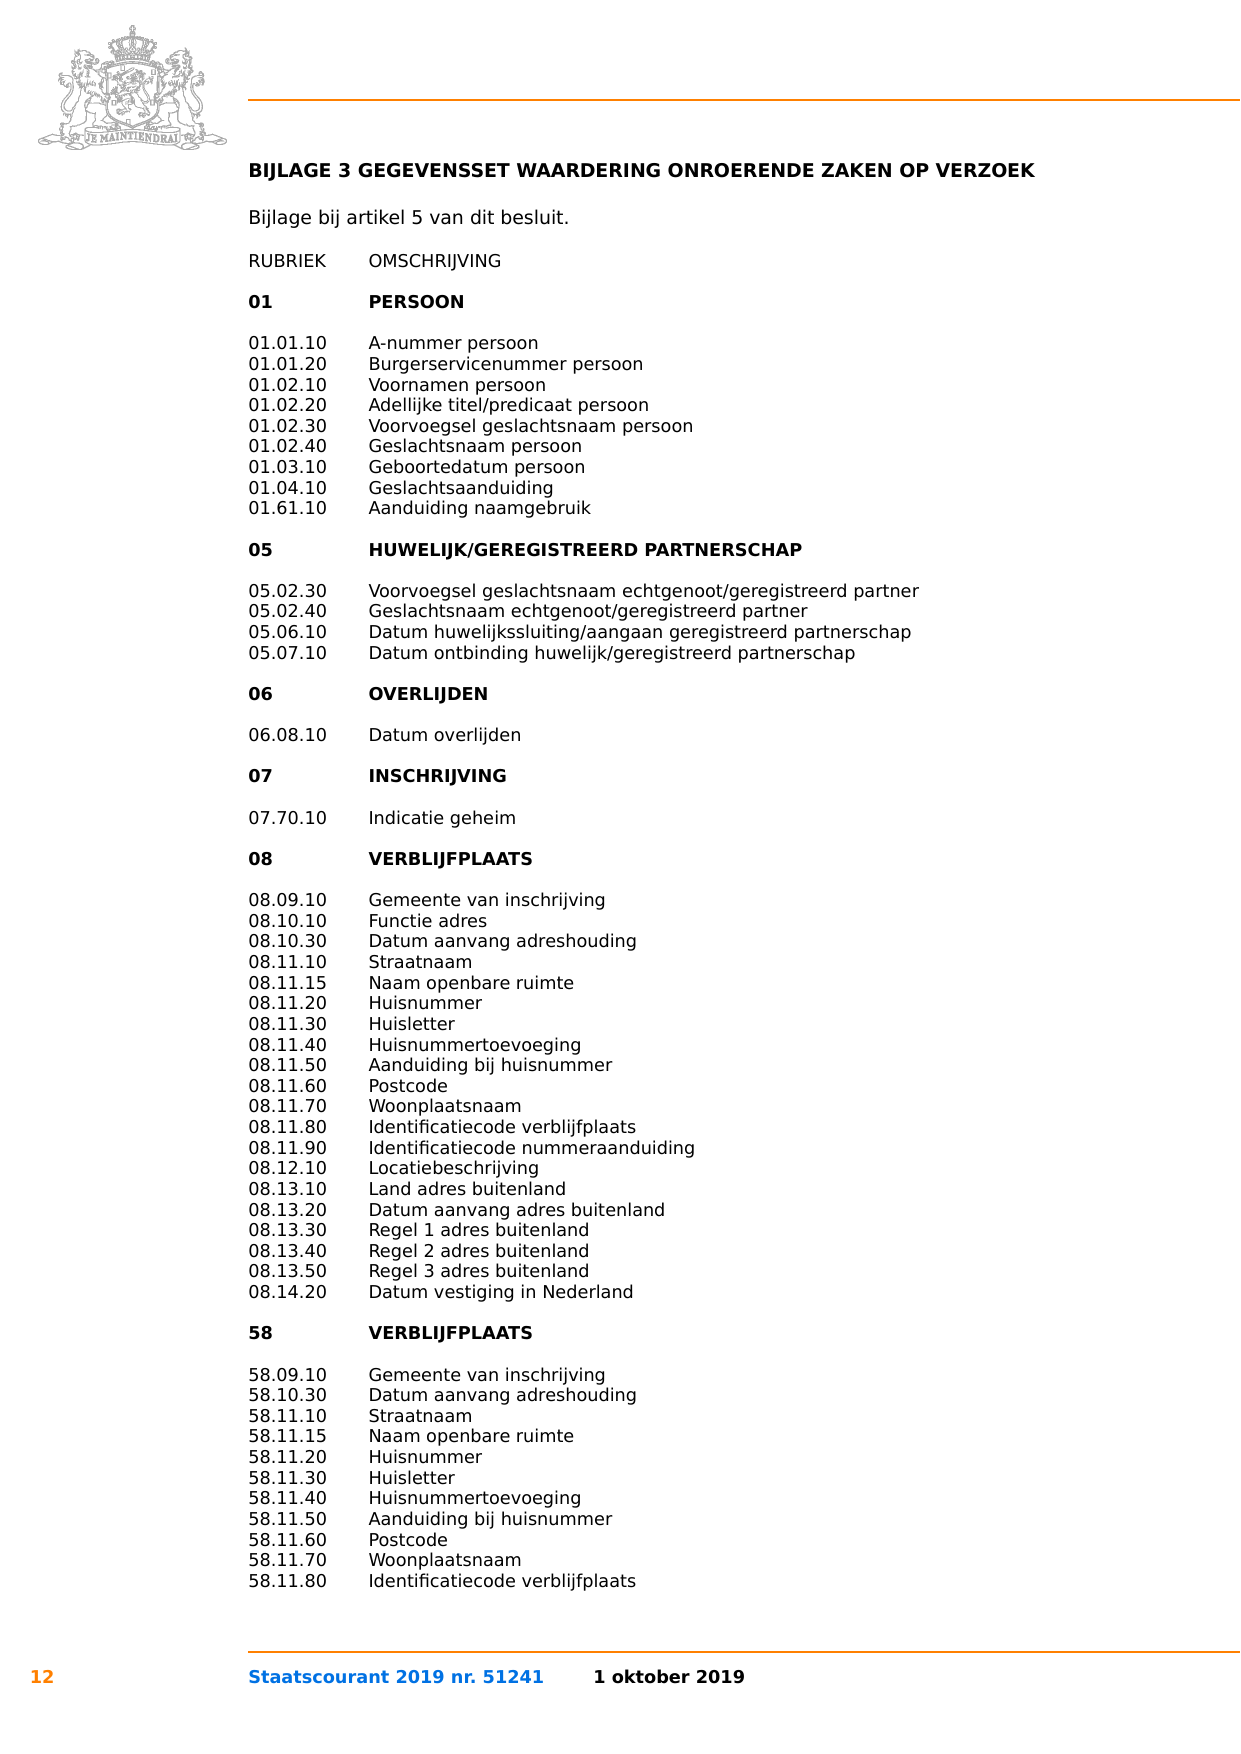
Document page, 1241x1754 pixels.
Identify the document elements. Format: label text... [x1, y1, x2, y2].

table_cell Voorvoegsel geslachtsnaam echtgenoot/geregistreerd partner [363, 581, 1163, 601]
table_cell [248, 519, 362, 539]
table_cell Aanduiding naamgebruik [363, 498, 1163, 519]
table_cell 07.70.10 [248, 808, 362, 828]
table_cell 08.11.80 [248, 1117, 362, 1138]
table_cell Voornamen persoon [363, 375, 1163, 395]
table_cell 08.11.40 [248, 1035, 362, 1055]
table_cell [363, 787, 1163, 808]
table_cell Aanduiding bij huisnummer [363, 1055, 1163, 1076]
table_cell [363, 663, 1163, 684]
table_cell 08.12.10 [248, 1158, 362, 1179]
table_cell Straatnaam [363, 952, 1163, 973]
table_cell 58 [248, 1323, 362, 1344]
table_cell [248, 271, 362, 292]
table_cell [363, 1303, 1163, 1323]
table_cell 58.10.30 [248, 1385, 362, 1406]
table_cell Gemeente van inschrijving [363, 890, 1163, 911]
table_header RUBRIEK [248, 251, 362, 271]
table_cell Functie adres [363, 911, 1163, 931]
table_cell Datum aanvang adreshouding [363, 931, 1163, 952]
table_cell 08.11.60 [248, 1076, 362, 1096]
table_cell Regel 3 adres buitenland [363, 1261, 1163, 1282]
subtitle BIJLAGE 3 GEGEVENSSET WAARDERING ONROERENDE ZAKEN OP VERZOEK [248, 160, 1163, 182]
table_cell [363, 271, 1163, 292]
table_cell PERSOON [363, 292, 1163, 313]
table_cell [248, 828, 362, 849]
table_cell 58.11.15 [248, 1426, 362, 1447]
table_cell 08.11.20 [248, 993, 362, 1014]
table_cell INSCHRIJVING [363, 766, 1163, 787]
table_cell [248, 705, 362, 725]
table_cell Aanduiding bij huisnummer [363, 1509, 1163, 1529]
table_cell [248, 870, 362, 890]
table_cell 08.13.10 [248, 1179, 362, 1199]
table_cell [363, 1344, 1163, 1364]
picture [38, 25, 227, 150]
table_cell 01.03.10 [248, 457, 362, 478]
table_cell [363, 705, 1163, 725]
table_cell 01.04.10 [248, 478, 362, 498]
table_cell Datum ontbinding huwelijk/geregistreerd partnerschap [363, 643, 1163, 663]
table_cell Huisletter [363, 1468, 1163, 1488]
table_cell Regel 1 adres buitenland [363, 1220, 1163, 1241]
table_cell 05 [248, 540, 362, 560]
table_cell 08.11.90 [248, 1138, 362, 1158]
table_cell 08.11.15 [248, 973, 362, 993]
table_cell 06.08.10 [248, 725, 362, 746]
table_cell 08.09.10 [248, 890, 362, 911]
table_cell [363, 519, 1163, 539]
table_cell 01.02.30 [248, 416, 362, 436]
table_cell 01.61.10 [248, 498, 362, 519]
table_cell VERBLIJFPLAATS [363, 1323, 1163, 1344]
table_cell 08.11.30 [248, 1014, 362, 1034]
table_cell 08.10.10 [248, 911, 362, 931]
table_cell A-nummer persoon [363, 333, 1163, 354]
table_cell Geslachtsnaam persoon [363, 436, 1163, 457]
table_cell 08 [248, 849, 362, 869]
table_cell Naam openbare ruimte [363, 1426, 1163, 1447]
table_cell 01.01.10 [248, 333, 362, 354]
table_cell 08.11.10 [248, 952, 362, 973]
table_cell [363, 828, 1163, 849]
table_cell Datum huwelijkssluiting/aangaan geregistreerd partnerschap [363, 622, 1163, 643]
table_cell 58.11.20 [248, 1447, 362, 1468]
table_cell 08.13.40 [248, 1241, 362, 1261]
table_cell 58.11.80 [248, 1571, 362, 1591]
table_cell [363, 313, 1163, 333]
table_cell 58.09.10 [248, 1365, 362, 1385]
table_cell [248, 313, 362, 333]
table_cell Gemeente van inschrijving [363, 1365, 1163, 1385]
table_cell [248, 1344, 362, 1364]
table_cell [248, 787, 362, 808]
table_cell OVERLIJDEN [363, 684, 1163, 704]
table_cell Voorvoegsel geslachtsnaam persoon [363, 416, 1163, 436]
table_cell Huisnummertoevoeging [363, 1035, 1163, 1055]
table_cell Identificatiecode nummeraanduiding [363, 1138, 1163, 1158]
table_cell Postcode [363, 1076, 1163, 1096]
table_cell 58.11.10 [248, 1406, 362, 1426]
table_cell Datum aanvang adres buitenland [363, 1200, 1163, 1220]
table_cell 08.10.30 [248, 931, 362, 952]
table_cell 58.11.60 [248, 1530, 362, 1550]
table_cell Huisnummer [363, 1447, 1163, 1468]
table_cell 08.11.70 [248, 1096, 362, 1117]
table_cell Indicatie geheim [363, 808, 1163, 828]
table_cell 01.02.10 [248, 375, 362, 395]
table_cell 58.11.50 [248, 1509, 362, 1529]
table_cell 01.02.20 [248, 395, 362, 416]
table_cell Naam openbare ruimte [363, 973, 1163, 993]
table_cell Huisnummertoevoeging [363, 1488, 1163, 1509]
table_cell Woonplaatsnaam [363, 1096, 1163, 1117]
table_cell Identificatiecode verblijfplaats [363, 1571, 1163, 1591]
table_cell 58.11.70 [248, 1550, 362, 1571]
table_cell Burgerservicenummer persoon [363, 354, 1163, 374]
table_cell [363, 746, 1163, 766]
table_cell 08.11.50 [248, 1055, 362, 1076]
table_cell Woonplaatsnaam [363, 1550, 1163, 1571]
table_cell Datum aanvang adreshouding [363, 1385, 1163, 1406]
table_cell 05.02.30 [248, 581, 362, 601]
table_cell 01.01.20 [248, 354, 362, 374]
table_cell Adellijke titel/predicaat persoon [363, 395, 1163, 416]
table_cell [363, 560, 1163, 581]
table_cell 05.06.10 [248, 622, 362, 643]
table_cell 08.13.50 [248, 1261, 362, 1282]
table_cell HUWELIJK/GEREGISTREERD PARTNERSCHAP [363, 540, 1163, 560]
table_cell 08.13.20 [248, 1200, 362, 1220]
table_cell [363, 870, 1163, 890]
table_cell 58.11.30 [248, 1468, 362, 1488]
table_cell 08.13.30 [248, 1220, 362, 1241]
table_cell [248, 663, 362, 684]
table_cell [248, 746, 362, 766]
table_cell 06 [248, 684, 362, 704]
table_cell Straatnaam [363, 1406, 1163, 1426]
text Bijlage bij artikel 5 van dit besluit. [248, 207, 1163, 229]
table_cell Geslachtsnaam echtgenoot/geregistreerd partner [363, 601, 1163, 622]
table_header OMSCHRIJVING [363, 251, 1163, 271]
table_cell Geboortedatum persoon [363, 457, 1163, 478]
table_cell 05.02.40 [248, 601, 362, 622]
table_cell Locatiebeschrijving [363, 1158, 1163, 1179]
table_cell Postcode [363, 1530, 1163, 1550]
table_cell 58.11.40 [248, 1488, 362, 1509]
table_cell [248, 1303, 362, 1323]
table_cell 07 [248, 766, 362, 787]
table_cell Datum vestiging in Nederland [363, 1282, 1163, 1303]
table_cell Geslachtsaanduiding [363, 478, 1163, 498]
table_cell VERBLIJFPLAATS [363, 849, 1163, 869]
table_cell Huisletter [363, 1014, 1163, 1034]
table_cell 05.07.10 [248, 643, 362, 663]
table_cell Regel 2 adres buitenland [363, 1241, 1163, 1261]
table_cell Datum overlijden [363, 725, 1163, 746]
table_cell Huisnummer [363, 993, 1163, 1014]
table_cell 01.02.40 [248, 436, 362, 457]
table_cell [248, 560, 362, 581]
table_cell Identificatiecode verblijfplaats [363, 1117, 1163, 1138]
table_cell 01 [248, 292, 362, 313]
table_cell Land adres buitenland [363, 1179, 1163, 1199]
table_cell 08.14.20 [248, 1282, 362, 1303]
